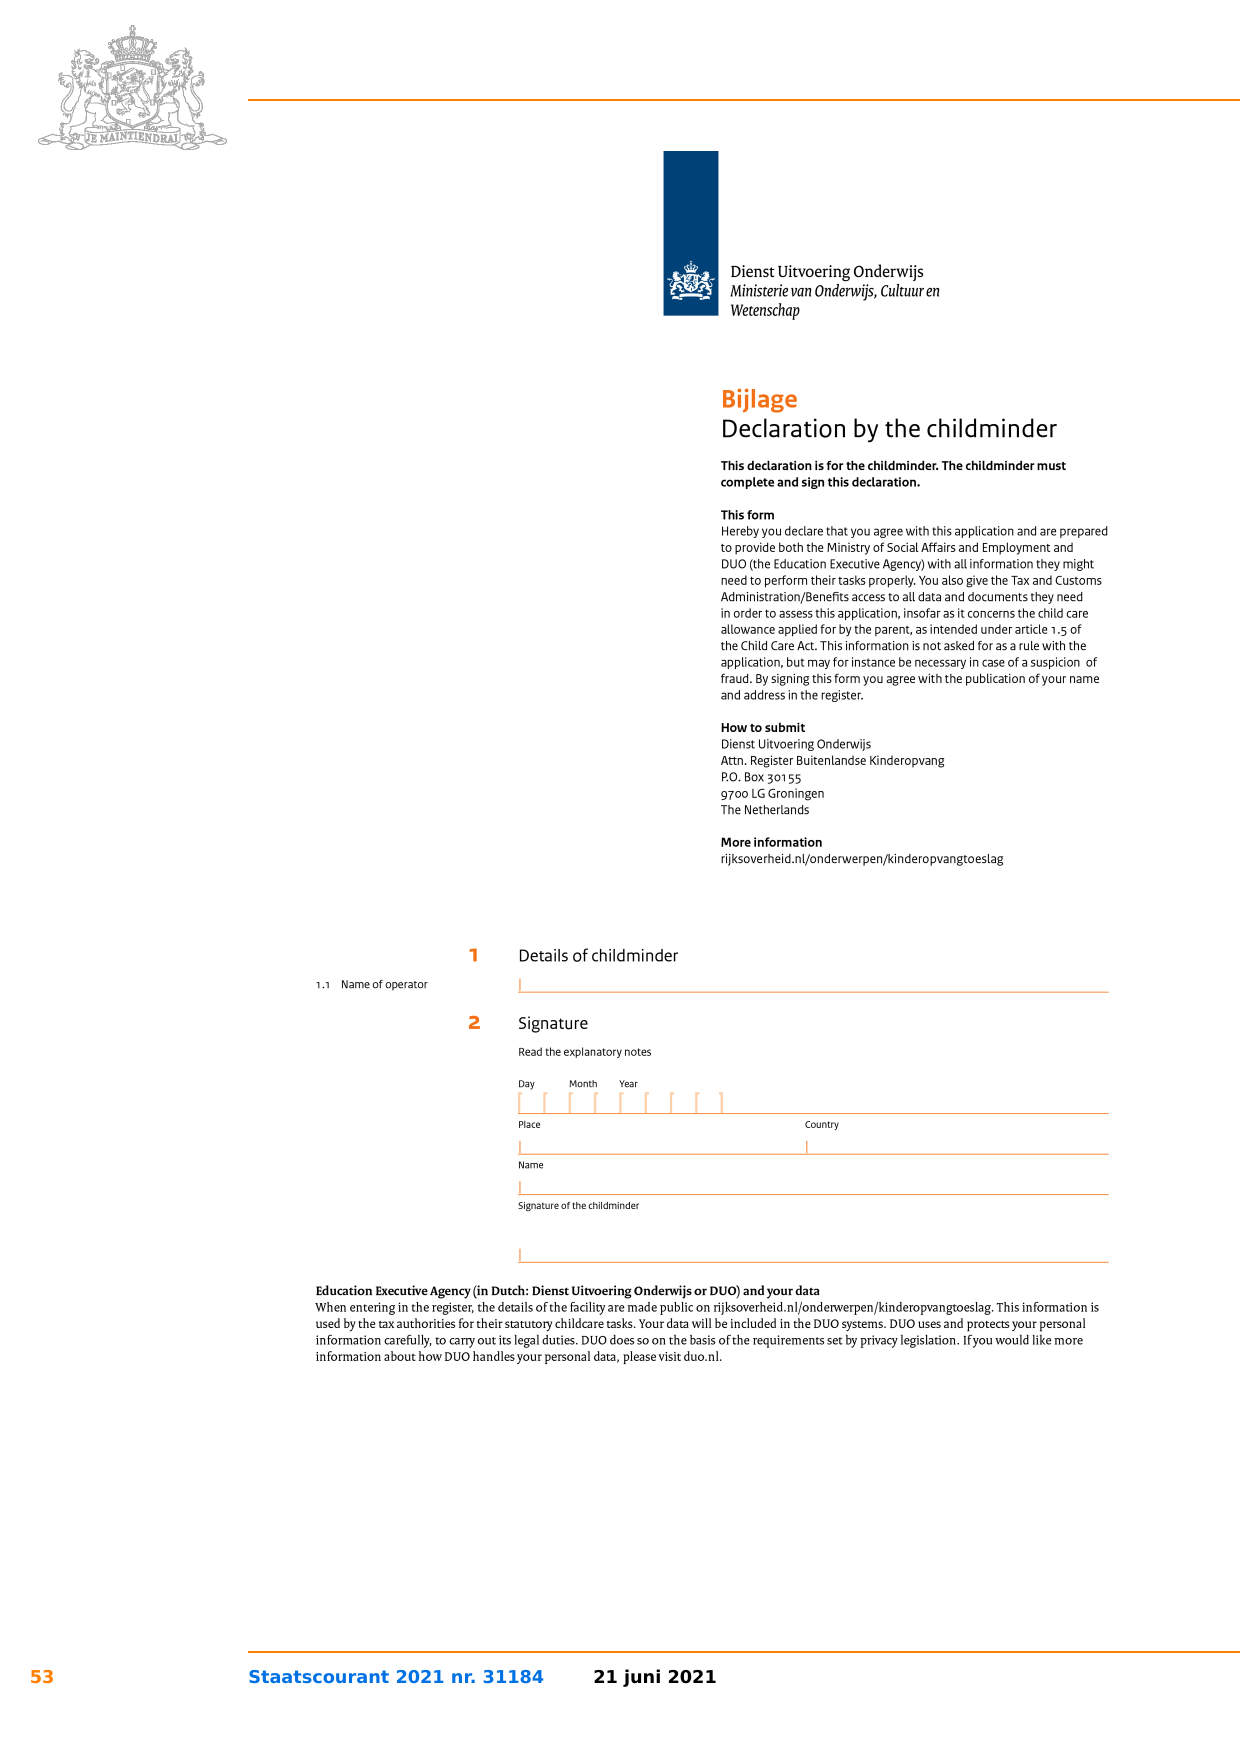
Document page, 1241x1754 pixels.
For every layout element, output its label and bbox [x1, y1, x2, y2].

picture [38, 25, 227, 150]
picture [248, 151, 1134, 1404]
